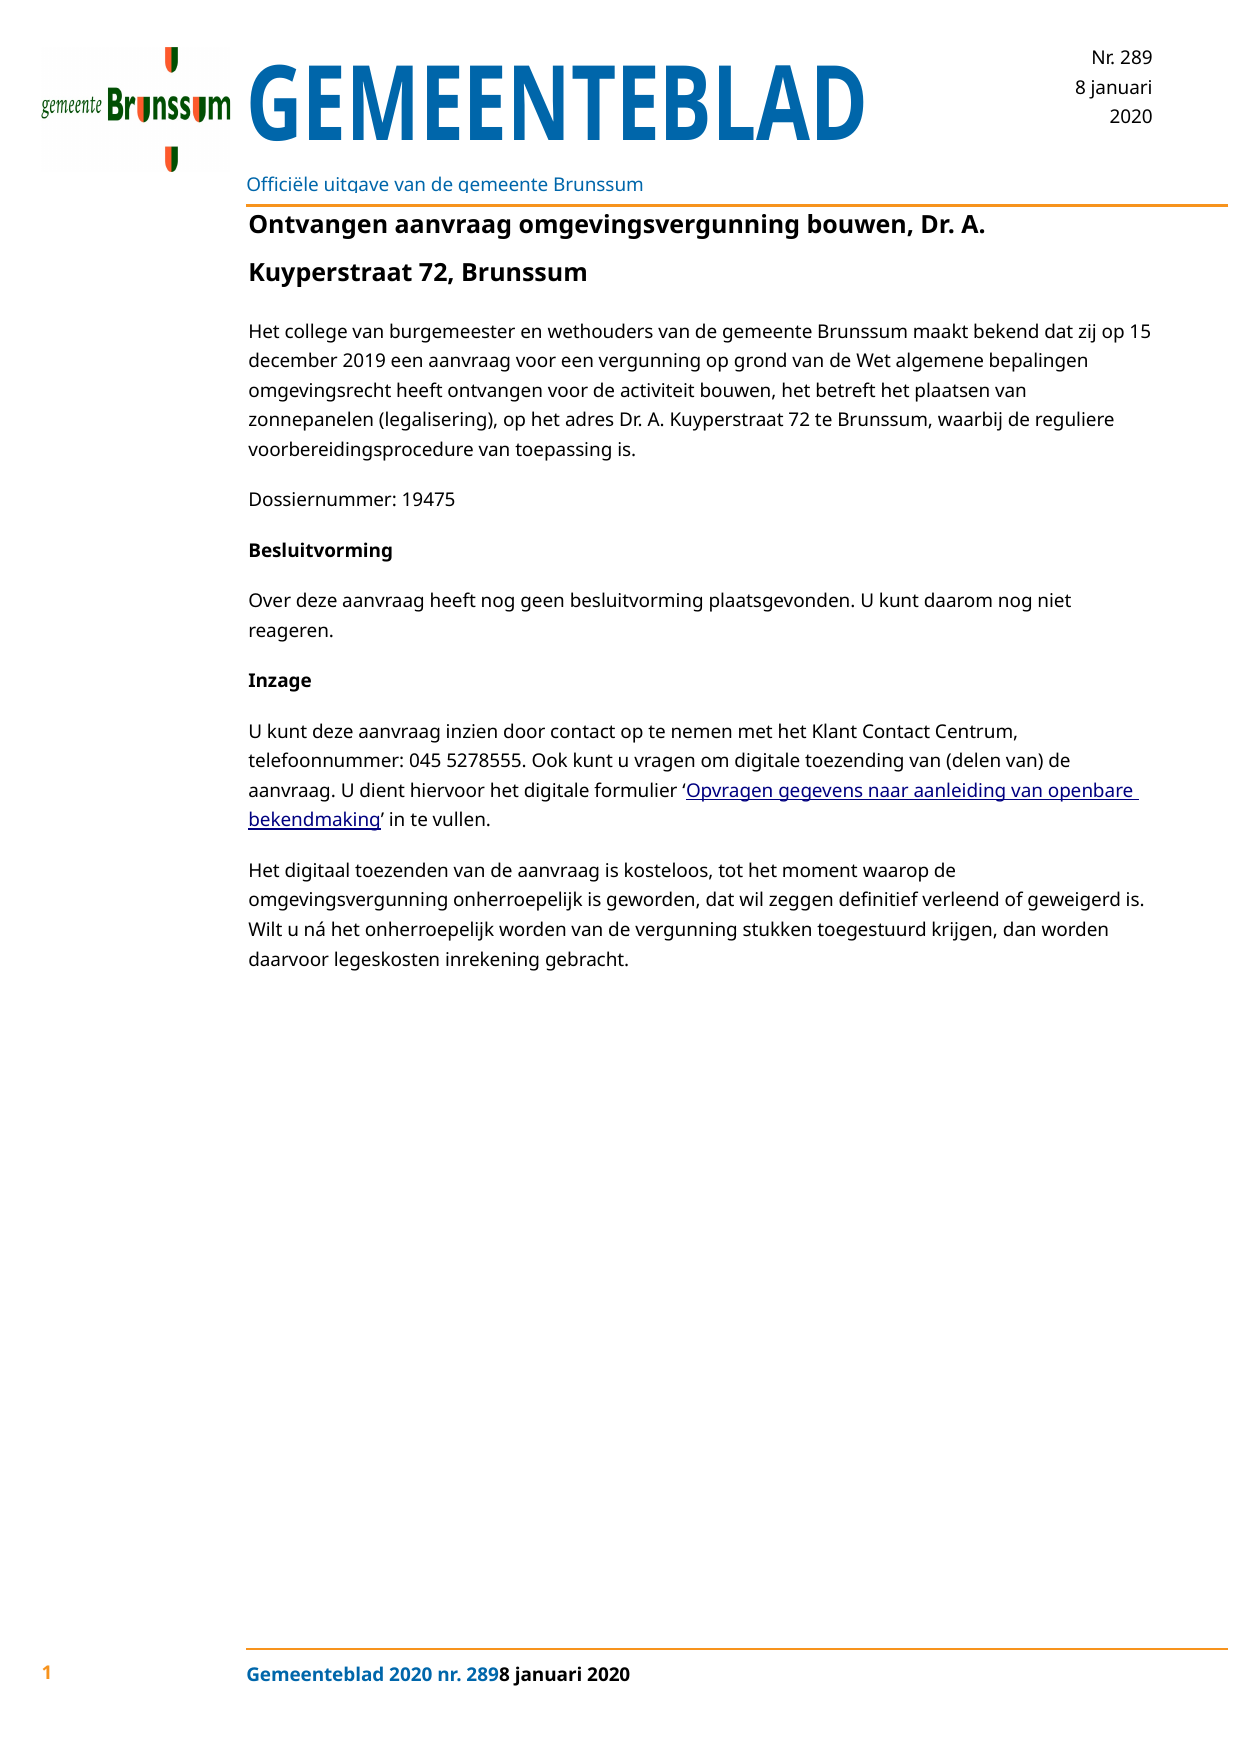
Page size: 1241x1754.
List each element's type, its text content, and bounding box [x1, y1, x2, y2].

text Ontvangen aanvraag omgevingsvergunning bouwen, Dr. A. Kuyperstraat 72, Brunssum [248, 207, 1152, 288]
text Inzage [248, 667, 1152, 693]
text Besluitvorming [248, 537, 1152, 563]
text U kunt deze aanvraag inzien door contact op te nemen met het Klant Contact Centrum, telefoonnummer: 045 5278555. Ook kunt u vragen om digitale toezending van (delen van) de aanvraag. U dient hiervoor het digitale formulier ‘Opvragen gegevens naar aanleiding van openbare bekendmaking’ in te vullen. [248, 718, 1152, 832]
text Dossiernummer: 19475 [248, 487, 1152, 512]
picture [41, 47, 231, 172]
text Over deze aanvraag heeft nog geen besluitvorming plaatsgevonden. U kunt daarom nog niet reageren. [248, 587, 1152, 643]
text Het digitaal toezenden van de aanvraag is kosteloos, tot het moment waarop de omgevingsvergunning onherroepelijk is geworden, dat wil zeggen definitief verleend of geweigerd is. Wilt u ná het onherroepelijk worden van de vergunning stukken toegestuurd krijgen, dan worden daarvoor legeskosten inrekening gebracht. [248, 857, 1152, 972]
text Het college van burgemeester en wethouders van de gemeente Brunssum maakt bekend dat zij op 15 december 2019 een aanvraag voor een vergunning op grond van de Wet algemene bepalingen omgevingsrecht heeft ontvangen voor de activiteit bouwen, het betreft het plaatsen van zonnepanelen (legalisering), op het adres Dr. A. Kuyperstraat 72 te Brunssum, waarbij de reguliere voorbereidingsprocedure van toepassing is. [248, 318, 1152, 462]
